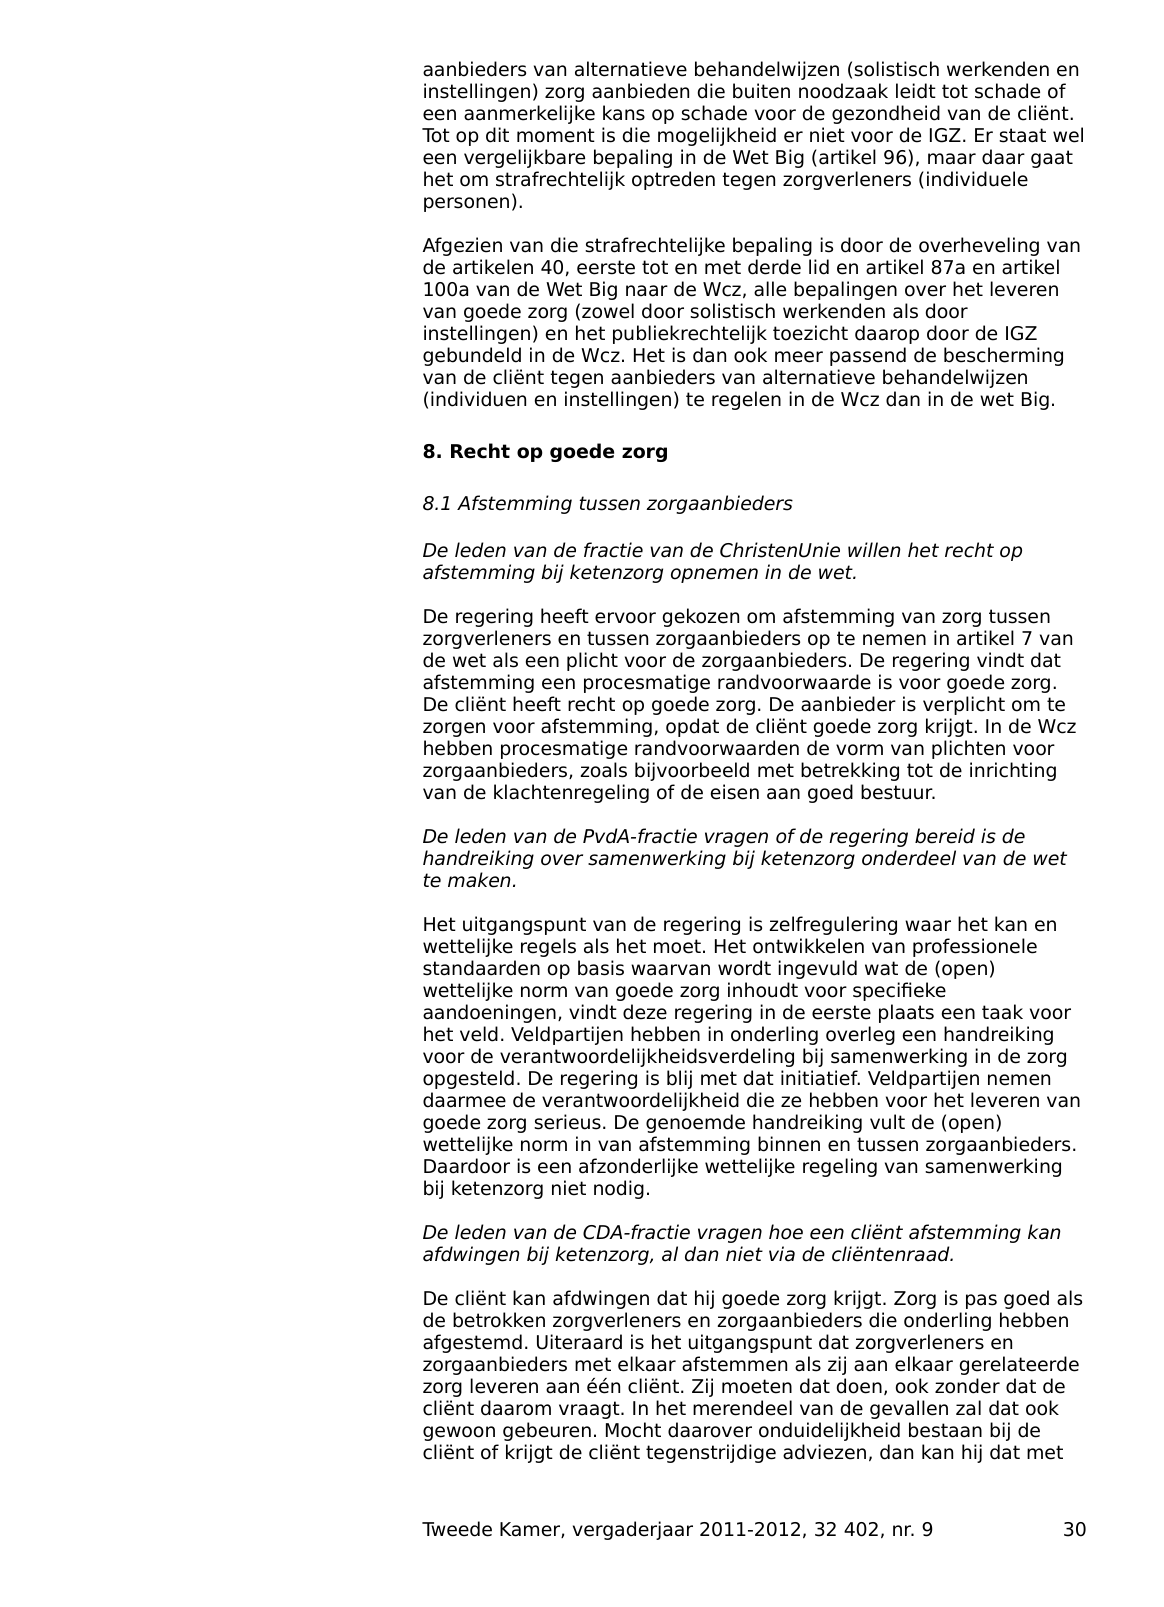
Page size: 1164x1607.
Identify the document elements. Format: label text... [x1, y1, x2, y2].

text De leden van de PvdA-fractie vragen of de regering bereid is de handreiking over samenwerking bij ketenzorg onderdeel van de wet te maken. [422, 826, 1087, 892]
text Het uitgangspunt van de regering is zelfregulering waar het kan en wettelijke regels als het moet. Het ontwikkelen van professionele standaarden op basis waarvan wordt ingevuld wat de (open) wettelijke norm van goede zorg inhoudt voor specifieke aandoeningen, vindt deze regering in de eerste plaats een taak voor het veld. Veldpartijen hebben in onderling overleg een handreiking voor de verantwoordelijkheidsverdeling bij samenwerking in de zorg opgesteld. De regering is blij met dat initiatief. Veldpartijen nemen daarmee de verantwoordelijkheid die ze hebben voor het leveren van goede zorg serieus. De genoemde handreiking vult de (open) wettelijke norm in van afstemming binnen en tussen zorgaanbieders. Daardoor is een afzonderlijke wettelijke regeling van samenwerking bij ketenzorg niet nodig. [422, 914, 1087, 1200]
text De cliënt kan afdwingen dat hij goede zorg krijgt. Zorg is pas goed als de betrokken zorgverleners en zorgaanbieders die onderling hebben afgestemd. Uiteraard is het uitgangspunt dat zorgverleners en zorgaanbieders met elkaar afstemmen als zij aan elkaar gerelateerde zorg leveren aan één cliënt. Zij moeten dat doen, ook zonder dat de cliënt daarom vraagt. In het merendeel van de gevallen zal dat ook gewoon gebeuren. Mocht daarover onduidelijkheid bestaan bij de cliënt of krijgt de cliënt tegenstrijdige adviezen, dan kan hij dat met [422, 1288, 1087, 1464]
text De leden van de fractie van de ChristenUnie willen het recht op afstemming bij ketenzorg opnemen in de wet. [422, 540, 1087, 584]
subtitle 8. Recht op goede zorg [422, 441, 1087, 463]
text Afgezien van die strafrechtelijke bepaling is door de overheveling van de artikelen 40, eerste tot en met derde lid en artikel 87a en artikel 100a van de Wet Big naar de Wcz, alle bepalingen over het leveren van goede zorg (zowel door solistisch werkenden als door instellingen) en het publiekrechtelijk toezicht daarop door de IGZ gebundeld in de Wcz. Het is dan ook meer passend de bescherming van de cliënt tegen aanbieders van alternatieve behandelwijzen (individuen en instellingen) te regelen in de Wcz dan in de wet Big. [422, 235, 1087, 411]
text aanbieders van alternatieve behandelwijzen (solistisch werkenden en instellingen) zorg aanbieden die buiten noodzaak leidt tot schade of een aanmerkelijke kans op schade voor de gezondheid van de cliënt. Tot op dit moment is die mogelijkheid er niet voor de IGZ. Er staat wel een vergelijkbare bepaling in de Wet Big (artikel 96), maar daar gaat het om strafrechtelijk optreden tegen zorgverleners (individuele personen). [422, 59, 1087, 213]
subtitle 8.1 Afstemming tussen zorgaanbieders [422, 493, 1087, 515]
text De leden van de CDA-fractie vragen hoe een cliënt afstemming kan afdwingen bij ketenzorg, al dan niet via de cliëntenraad. [422, 1222, 1087, 1266]
text De regering heeft ervoor gekozen om afstemming van zorg tussen zorgverleners en tussen zorgaanbieders op te nemen in artikel 7 van de wet als een plicht voor de zorgaanbieders. De regering vindt dat afstemming een procesmatige randvoorwaarde is voor goede zorg. De cliënt heeft recht op goede zorg. De aanbieder is verplicht om te zorgen voor afstemming, opdat de cliënt goede zorg krijgt. In de Wcz hebben procesmatige randvoorwaarden de vorm van plichten voor zorgaanbieders, zoals bijvoorbeeld met betrekking tot de inrichting van de klachtenregeling of de eisen aan goed bestuur. [422, 606, 1087, 804]
